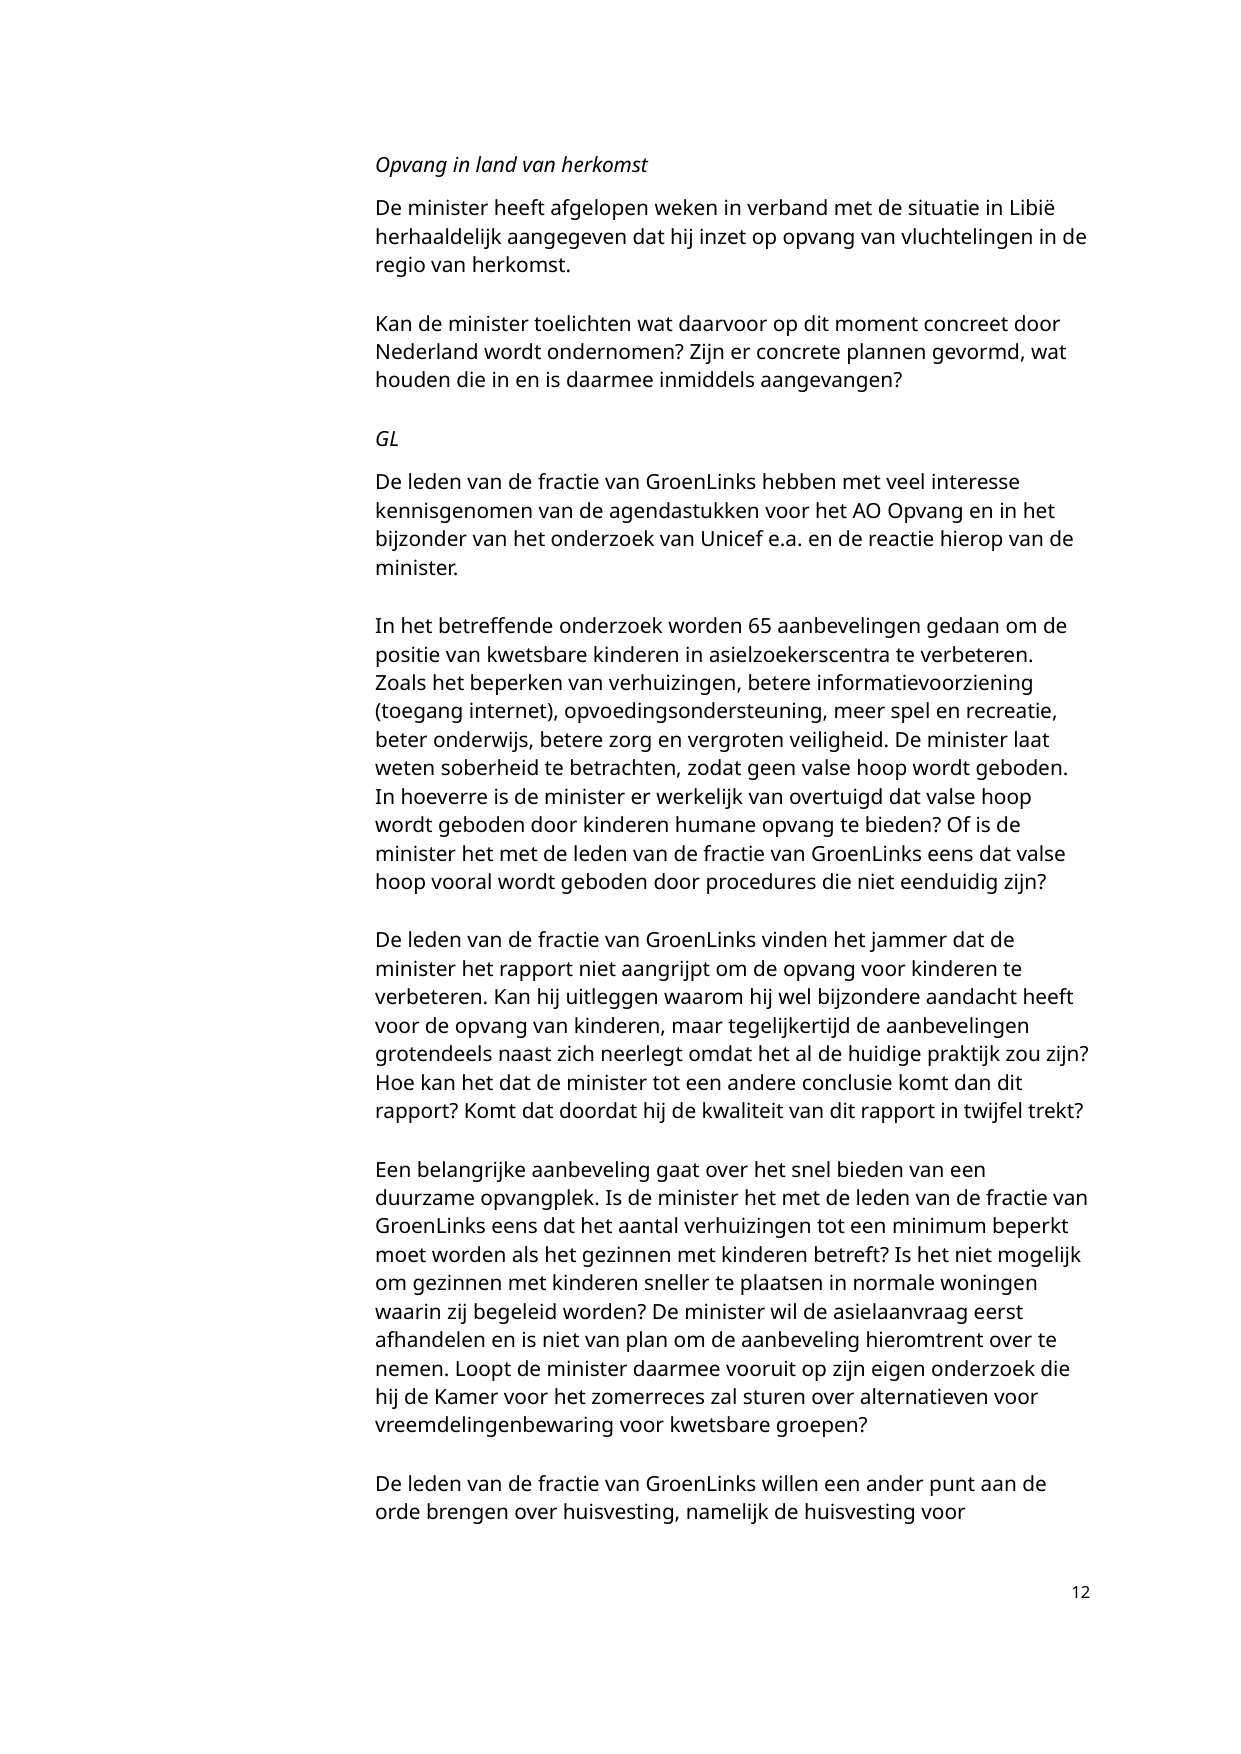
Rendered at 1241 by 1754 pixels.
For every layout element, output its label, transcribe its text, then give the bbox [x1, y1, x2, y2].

text De minister heeft afgelopen weken in verband met de situatie in Libië herhaaldelijk aangegeven dat hij inzet op opvang van vluchtelingen in de regio van herkomst. [375, 193, 1090, 279]
text Opvang in land van herkomst [375, 150, 1090, 178]
text In het betreffende onderzoek worden 65 aanbevelingen gedaan om de positie van kwetsbare kinderen in asielzoekerscentra te verbeteren. Zoals het beperken van verhuizingen, betere informatievoorziening (toegang internet), opvoedingsondersteuning, meer spel en recreatie, beter onderwijs, betere zorg en vergroten veiligheid. De minister laat weten soberheid te betrachten, zodat geen valse hoop wordt geboden. In hoeverre is de minister er werkelijk van overtuigd dat valse hoop wordt geboden door kinderen humane opvang te bieden? Of is de minister het met de leden van de fractie van GroenLinks eens dat valse hoop vooral wordt geboden door procedures die niet eenduidig zijn? [375, 611, 1090, 896]
text De leden van de fractie van GroenLinks willen een ander punt aan de orde brengen over huisvesting, namelijk de huisvesting voor [375, 1469, 1090, 1526]
text Kan de minister toelichten wat daarvoor op dit moment concreet door Nederland wordt ondernomen? Zijn er concrete plannen gevormd, wat houden die in en is daarmee inmiddels aangevangen? [375, 309, 1090, 394]
text De leden van de fractie van GroenLinks hebben met veel interesse kennisgenomen van de agendastukken voor het AO Opvang en in het bijzonder van het onderzoek van Unicef e.a. en de reactie hierop van de minister. [375, 467, 1090, 581]
text De leden van de fractie van GroenLinks vinden het jammer dat de minister het rapport niet aangrijpt om de opvang voor kinderen te verbeteren. Kan hij uitleggen waarom hij wel bijzondere aandacht heeft voor de opvang van kinderen, maar tegelijkertijd de aanbevelingen grotendeels naast zich neerlegt omdat het al de huidige praktijk zou zijn? Hoe kan het dat de minister tot een andere conclusie komt dan dit rapport? Komt dat doordat hij de kwaliteit van dit rapport in twijfel trekt? [375, 926, 1090, 1125]
text Een belangrijke aanbeveling gaat over het snel bieden van een duurzame opvangplek. Is de minister het met de leden van de fractie van GroenLinks eens dat het aantal verhuizingen tot een minimum beperkt moet worden als het gezinnen met kinderen betreft? Is het niet mogelijk om gezinnen met kinderen sneller te plaatsen in normale woningen waarin zij begeleid worden? De minister wil de asielaanvraag eerst afhandelen en is niet van plan om de aanbeveling hieromtrent over te nemen. Loopt de minister daarmee vooruit op zijn eigen onderzoek die hij de Kamer voor het zomerreces zal sturen over alternatieven voor vreemdelingenbewaring voor kwetsbare groepen? [375, 1155, 1090, 1439]
text GL [375, 424, 1090, 452]
